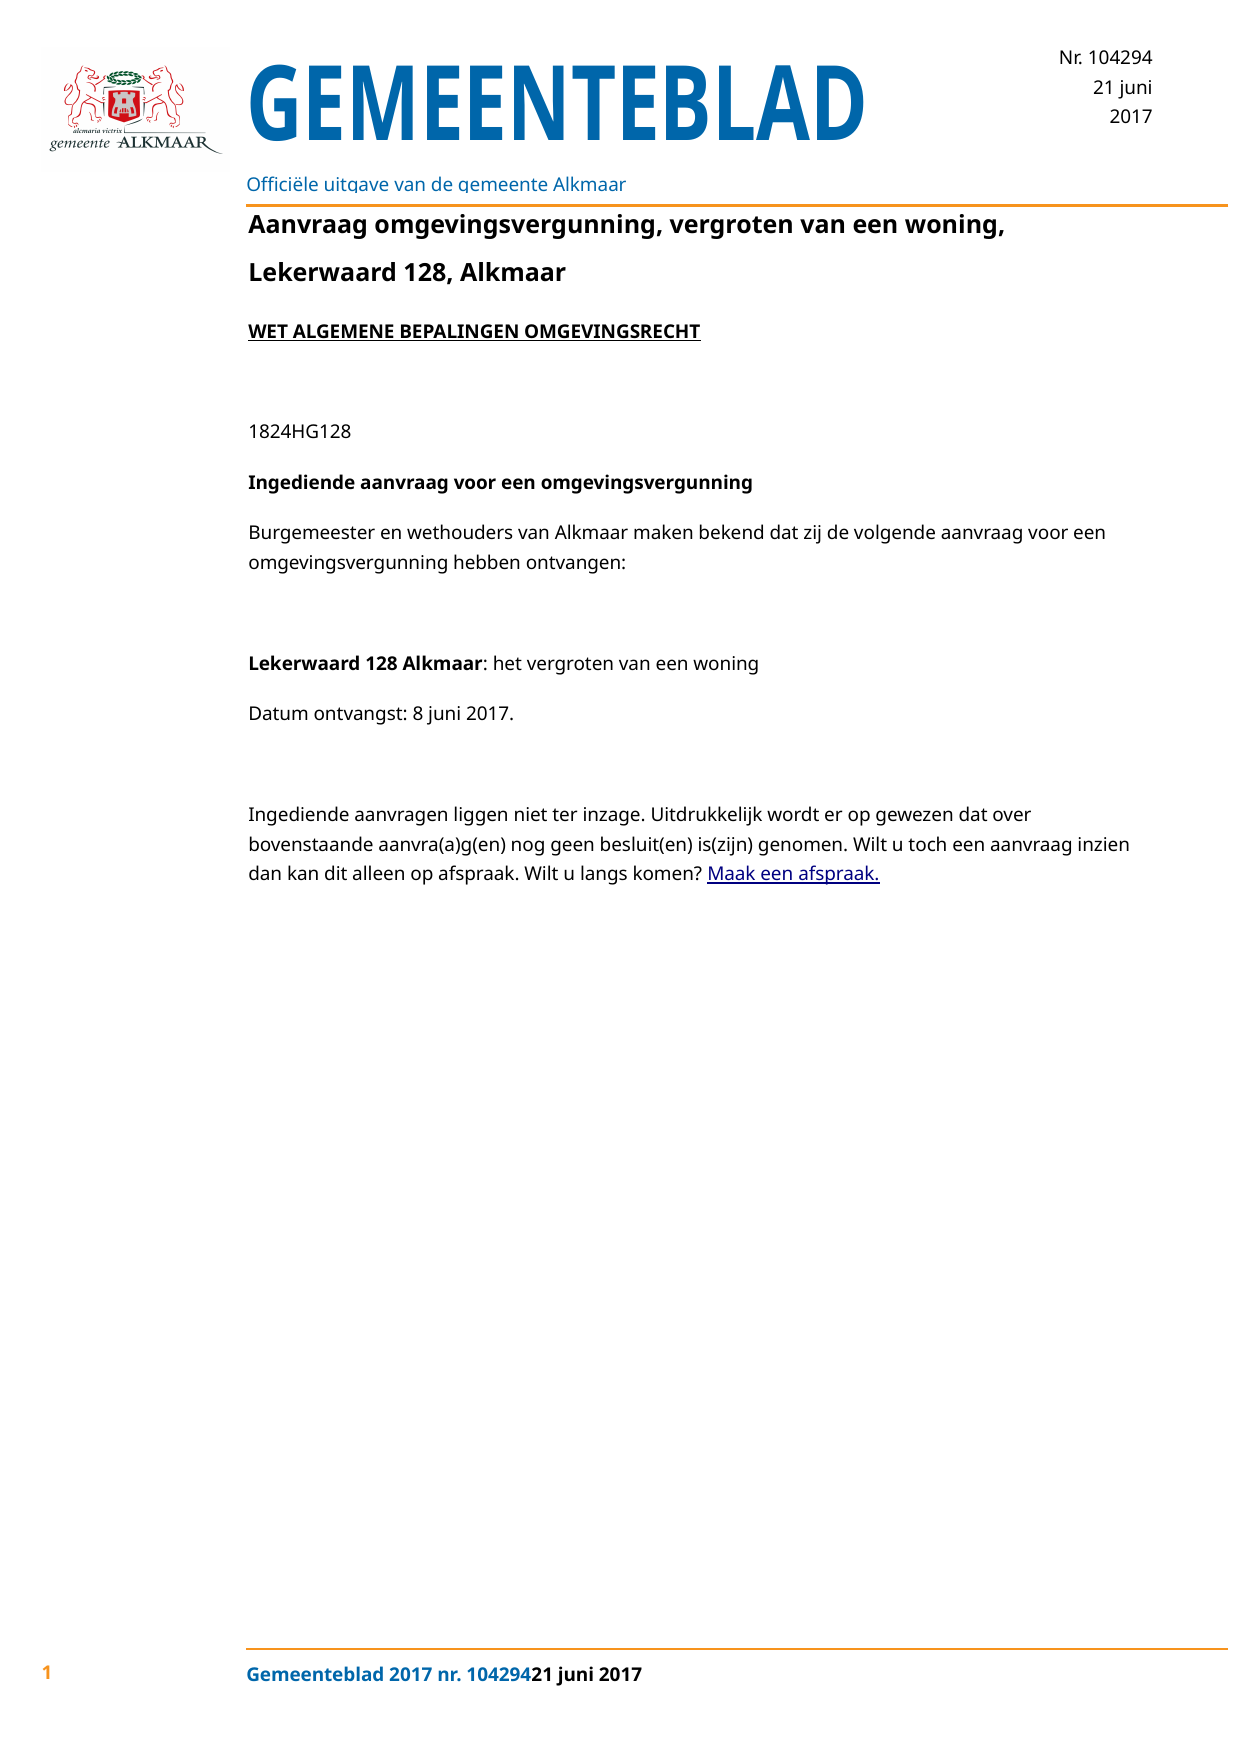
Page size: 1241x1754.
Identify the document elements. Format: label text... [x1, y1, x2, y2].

text WET ALGEMENE BEPALINGEN OMGEVINGSRECHT [248, 318, 1152, 344]
text Datum ontvangst: 8 juni 2017. [248, 700, 1152, 726]
text Burgemeester en wethouders van Alkmaar maken bekend dat zij de volgende aanvraag voor een omgevingsvergunning hebben ontvangen: [248, 519, 1152, 575]
picture [41, 47, 231, 172]
text Ingediende aanvragen liggen niet ter inzage. Uitdrukkelijk wordt er op gewezen dat over bovenstaande aanvra(a)g(en) nog geen besluit(en) is(zijn) genomen. Wilt u toch een aanvraag inzien dan kan dit alleen op afspraak. Wilt u langs komen? Maak een afspraak. [248, 801, 1152, 886]
text 1824HG128 [248, 419, 1152, 444]
text Lekerwaard 128 Alkmaar: het vergroten van een woning [248, 650, 1152, 676]
text Ingediende aanvraag voor een omgevingsvergunning [248, 469, 1152, 495]
text Aanvraag omgevingsvergunning, vergroten van een woning, Lekerwaard 128, Alkmaar [248, 207, 1152, 288]
